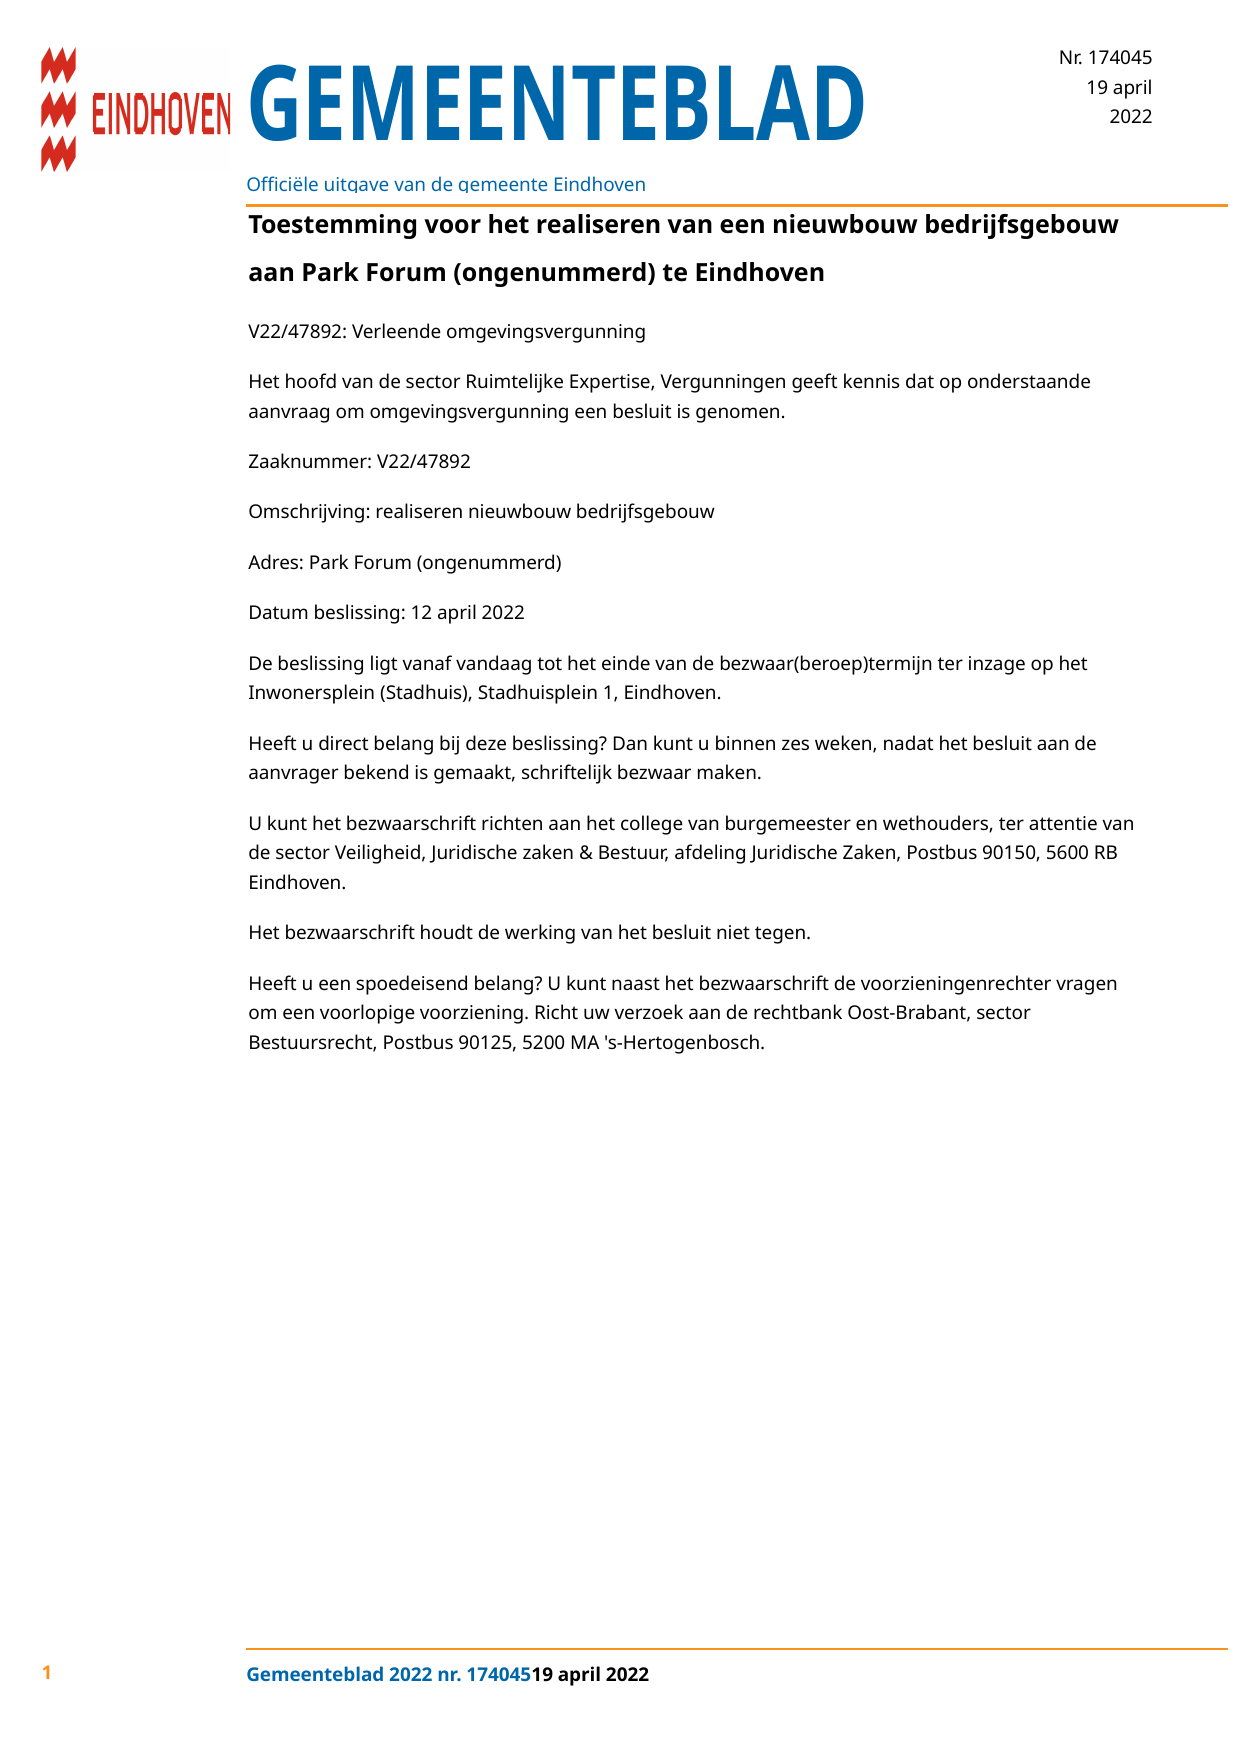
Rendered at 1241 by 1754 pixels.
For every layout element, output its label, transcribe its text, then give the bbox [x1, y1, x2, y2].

text Het bezwaarschrift houdt de werking van het besluit niet tegen. [248, 919, 1152, 945]
text Adres: Park Forum (ongenummerd) [248, 549, 1152, 575]
text V22/47892: Verleende omgevingsvergunning [248, 318, 1152, 344]
text De beslissing ligt vanaf vandaag tot het einde van de bezwaar(beroep)termijn ter inzage op het Inwonersplein (Stadhuis), Stadhuisplein 1, Eindhoven. [248, 650, 1152, 705]
text Toestemming voor het realiseren van een nieuwbouw bedrijfsgebouw aan Park Forum (ongenummerd) te Eindhoven [248, 207, 1152, 288]
text U kunt het bezwaarschrift richten aan het college van burgemeester en wethouders, ter attentie van de sector Veiligheid, Juridische zaken & Bestuur, afdeling Juridische Zaken, Postbus 90150, 5600 RB Eindhoven. [248, 810, 1152, 895]
text Zaaknummer: V22/47892 [248, 448, 1152, 474]
text Omschrijving: realiseren nieuwbouw bedrijfsgebouw [248, 499, 1152, 524]
text Datum beslissing: 12 april 2022 [248, 599, 1152, 625]
picture [41, 47, 231, 172]
text Heeft u direct belang bij deze beslissing? Dan kunt u binnen zes weken, nadat het besluit aan de aanvrager bekend is gemaakt, schriftelijk bezwaar maken. [248, 730, 1152, 785]
text Het hoofd van de sector Ruimtelijke Expertise, Vergunningen geeft kennis dat op onderstaande aanvraag om omgevingsvergunning een besluit is genomen. [248, 368, 1152, 424]
text Heeft u een spoedeisend belang? U kunt naast het bezwaarschrift de voorzieningenrechter vragen om een voorlopige voorziening. Richt uw verzoek aan de rechtbank Oost-Brabant, sector Bestuursrecht, Postbus 90125, 5200 MA 's-Hertogenbosch. [248, 970, 1152, 1055]
